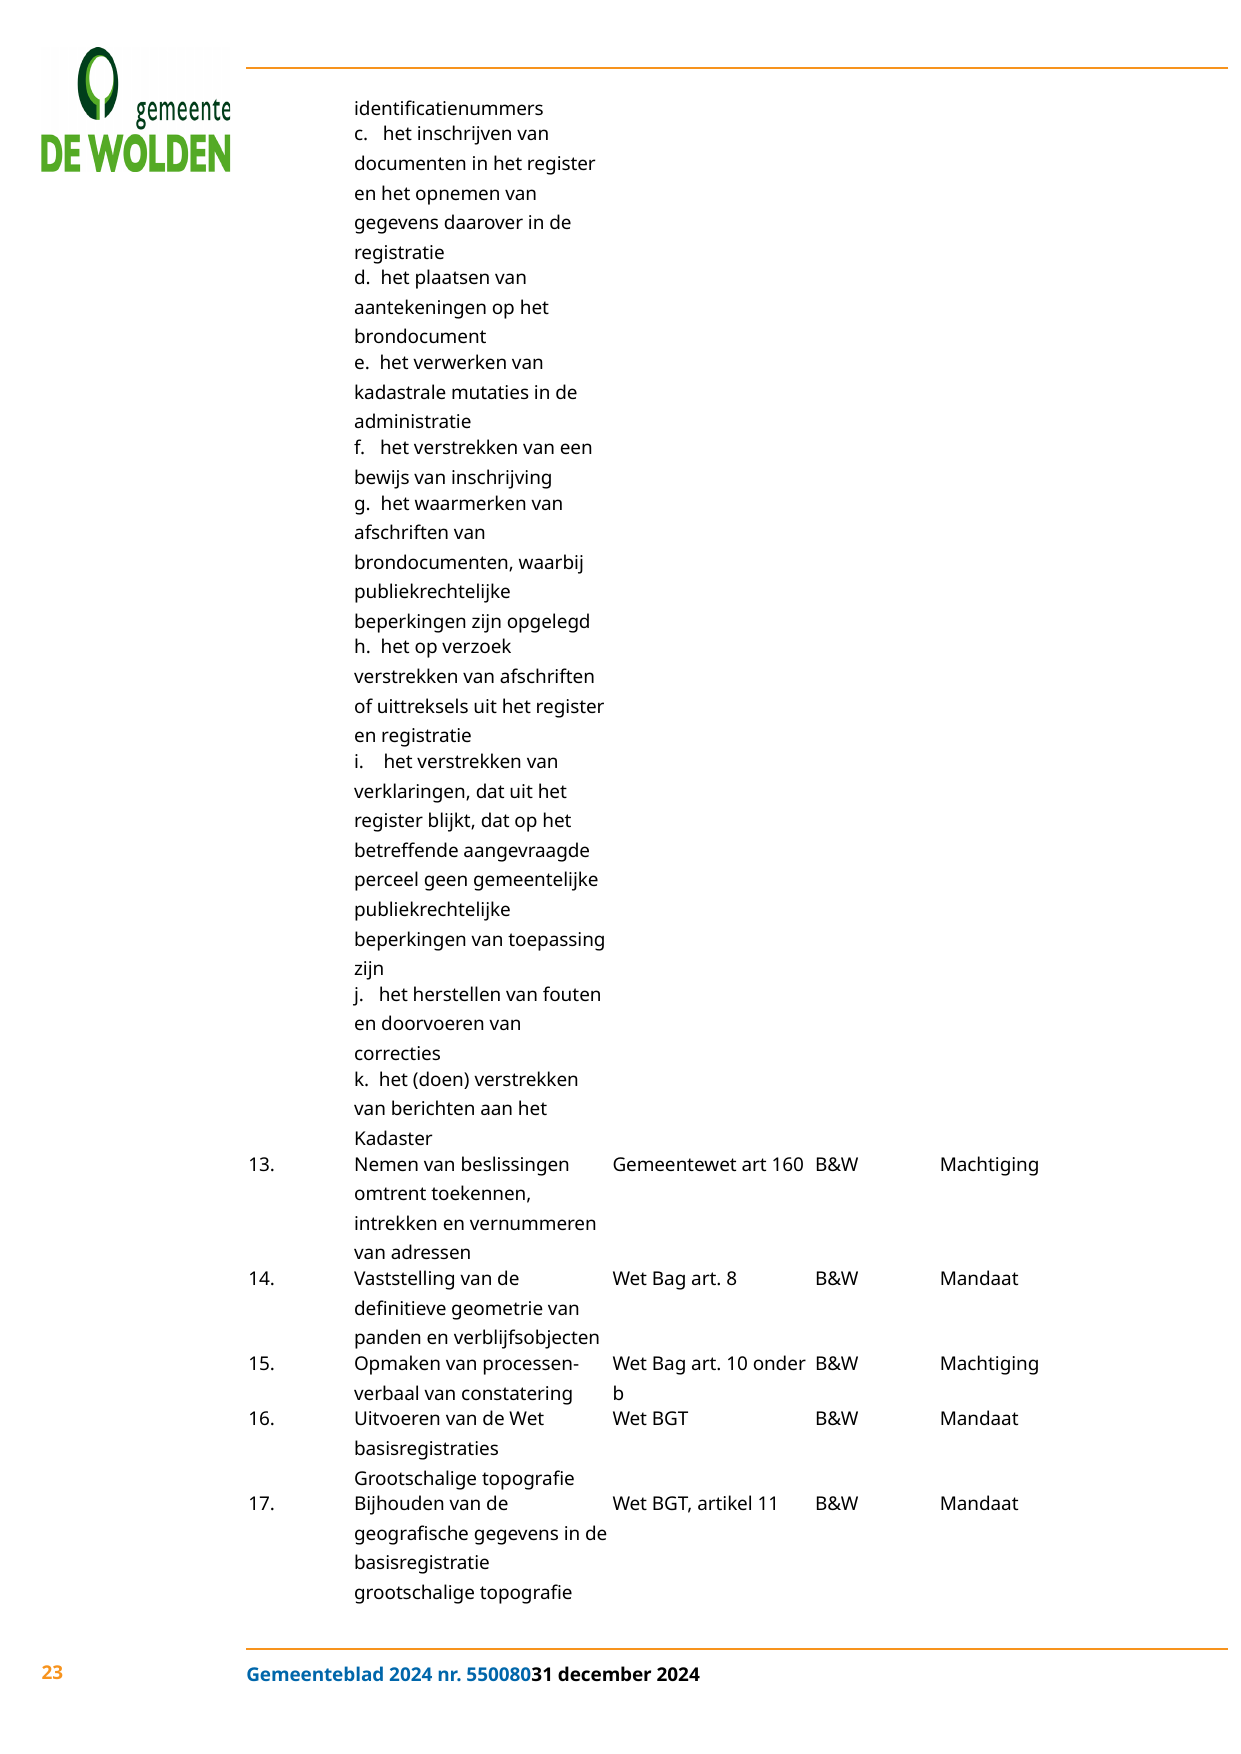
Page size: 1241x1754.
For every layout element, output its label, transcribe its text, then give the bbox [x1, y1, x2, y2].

table_cell Nemen van beslissingen omtrent toekennen, intrekken en vernummeren van adressen [354, 1151, 612, 1265]
table_cell i. het verstrekken van verklaringen, dat uit het register blijkt, dat op het betreffende aangevraagde perceel geen gemeentelijke publiekrechtelijke beperkingen van toepassing zijn [354, 748, 612, 981]
table_cell [940, 981, 1046, 1066]
table_cell [815, 981, 939, 1066]
table_cell [940, 490, 1046, 634]
table_cell [1046, 1406, 1152, 1490]
table_cell [1046, 748, 1152, 981]
table_cell 13. [248, 1151, 354, 1265]
table_cell [248, 1066, 354, 1151]
table_cell [1046, 265, 1152, 349]
table_cell B&W [815, 1490, 939, 1605]
table_cell [815, 490, 939, 634]
table_cell identificatienummers [354, 95, 612, 121]
table_cell Mandaat [940, 1265, 1046, 1350]
table_cell Uitvoeren van de Wet basisregistraties Grootschalige topografie [354, 1406, 612, 1490]
table_cell [612, 350, 815, 434]
table_cell [612, 434, 815, 490]
table_cell k. het (doen) verstrekken van berichten aan het Kadaster [354, 1066, 612, 1151]
table_cell f. het verstrekken van een bewijs van inschrijving [354, 434, 612, 490]
table_cell Opmaken van processen-verbaal van constatering [354, 1350, 612, 1406]
table_cell B&W [815, 1151, 939, 1265]
table_cell [815, 121, 939, 264]
table_cell [940, 95, 1046, 121]
table_cell Machtiging [940, 1350, 1046, 1406]
table_cell [815, 634, 939, 748]
table_cell [1046, 1265, 1152, 1350]
table_cell [248, 265, 354, 349]
table_cell [612, 265, 815, 349]
table_cell Machtiging [940, 1151, 1046, 1265]
table_cell [248, 981, 354, 1066]
table_cell [1046, 1490, 1152, 1605]
table_cell Mandaat [940, 1406, 1046, 1490]
table_cell c. het inschrijven van documenten in het register en het opnemen van gegevens daarover in de registratie [354, 121, 612, 264]
table_cell [815, 350, 939, 434]
table_cell [1046, 350, 1152, 434]
table_cell Mandaat [940, 1490, 1046, 1605]
table_cell j. het herstellen van fouten en doorvoeren van correcties [354, 981, 612, 1066]
table_cell Vaststelling van de definitieve geometrie van panden en verblijfsobjecten [354, 1265, 612, 1350]
table_cell [248, 95, 354, 121]
table_cell Wet BGT [612, 1406, 815, 1490]
table_cell [612, 95, 815, 121]
table_cell [815, 95, 939, 121]
table_cell [612, 121, 815, 264]
table_cell 15. [248, 1350, 354, 1406]
table_cell [815, 748, 939, 981]
table_cell [612, 981, 815, 1066]
table_cell [815, 265, 939, 349]
table_cell [1046, 490, 1152, 634]
table_cell [940, 748, 1046, 981]
table_cell [940, 121, 1046, 264]
table_cell Bijhouden van de geografische gegevens in de basisregistratie grootschalige topografie [354, 1490, 612, 1605]
table_cell h. het op verzoek verstrekken van afschriften of uittreksels uit het register en registratie [354, 634, 612, 748]
table_cell 17. [248, 1490, 354, 1605]
table_cell B&W [815, 1350, 939, 1406]
table_cell [940, 434, 1046, 490]
table_cell Gemeentewet art 160 [612, 1151, 815, 1265]
table_cell [248, 490, 354, 634]
table_cell [1046, 1350, 1152, 1406]
table_cell 16. [248, 1406, 354, 1490]
table_cell [940, 634, 1046, 748]
table_cell e. het verwerken van kadastrale mutaties in de administratie [354, 350, 612, 434]
table_cell [248, 748, 354, 981]
table_cell [248, 350, 354, 434]
table_cell [1046, 1151, 1152, 1265]
table_cell [248, 634, 354, 748]
table_cell [1046, 95, 1152, 121]
table_cell Wet BGT, artikel 11 [612, 1490, 815, 1605]
table_cell [1046, 434, 1152, 490]
table_cell Wet Bag art. 8 [612, 1265, 815, 1350]
table_cell [815, 434, 939, 490]
table_cell g. het waarmerken van afschriften van brondocumenten, waarbij publiekrechtelijke beperkingen zijn opgelegd [354, 490, 612, 634]
table_cell d. het plaatsen van aantekeningen op het brondocument [354, 265, 612, 349]
table_cell [248, 121, 354, 264]
table_cell [248, 434, 354, 490]
table_cell B&W [815, 1406, 939, 1490]
table_cell Wet Bag art. 10 onder b [612, 1350, 815, 1406]
table_cell [612, 1066, 815, 1151]
picture [41, 47, 231, 172]
table_cell [1046, 1066, 1152, 1151]
table_cell [940, 350, 1046, 434]
table_cell [940, 1066, 1046, 1151]
table_cell 14. [248, 1265, 354, 1350]
table_cell [1046, 981, 1152, 1066]
table_cell [815, 1066, 939, 1151]
table_cell [1046, 121, 1152, 264]
table_cell [612, 748, 815, 981]
table_cell [612, 634, 815, 748]
table_cell [1046, 634, 1152, 748]
table_cell B&W [815, 1265, 939, 1350]
table_cell [940, 265, 1046, 349]
table_cell [612, 490, 815, 634]
